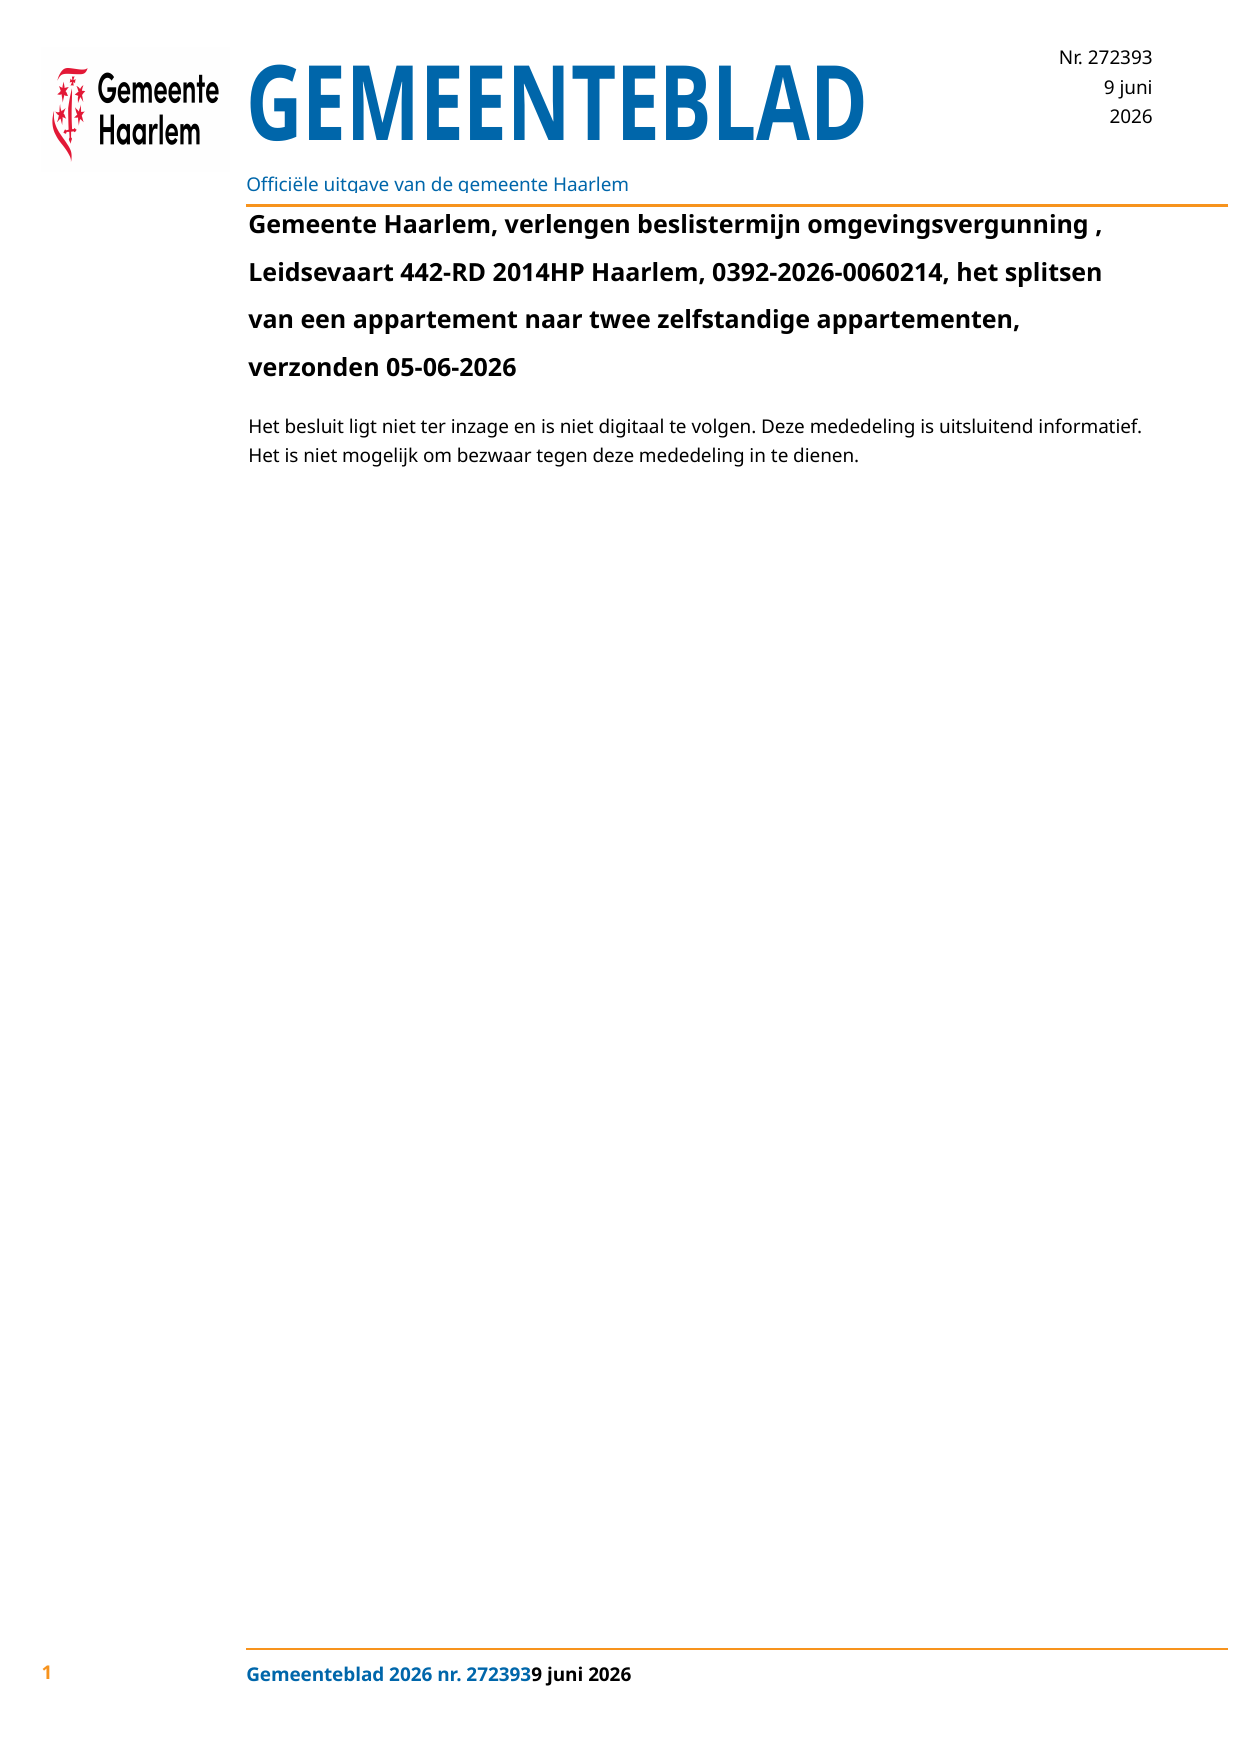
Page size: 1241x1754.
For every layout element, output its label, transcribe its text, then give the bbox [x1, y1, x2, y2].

picture [41, 47, 231, 172]
text Gemeente Haarlem, verlengen beslistermijn omgevingsvergunning , Leidsevaart 442-RD 2014HP Haarlem, 0392-2026-0060214, het splitsen van een appartement naar twee zelfstandige appartementen, verzonden 05-06-2026 [248, 207, 1152, 384]
text Het besluit ligt niet ter inzage en is niet digitaal te volgen. Deze mededeling is uitsluitend informatief. Het is niet mogelijk om bezwaar tegen deze mededeling in te dienen. [248, 413, 1152, 468]
